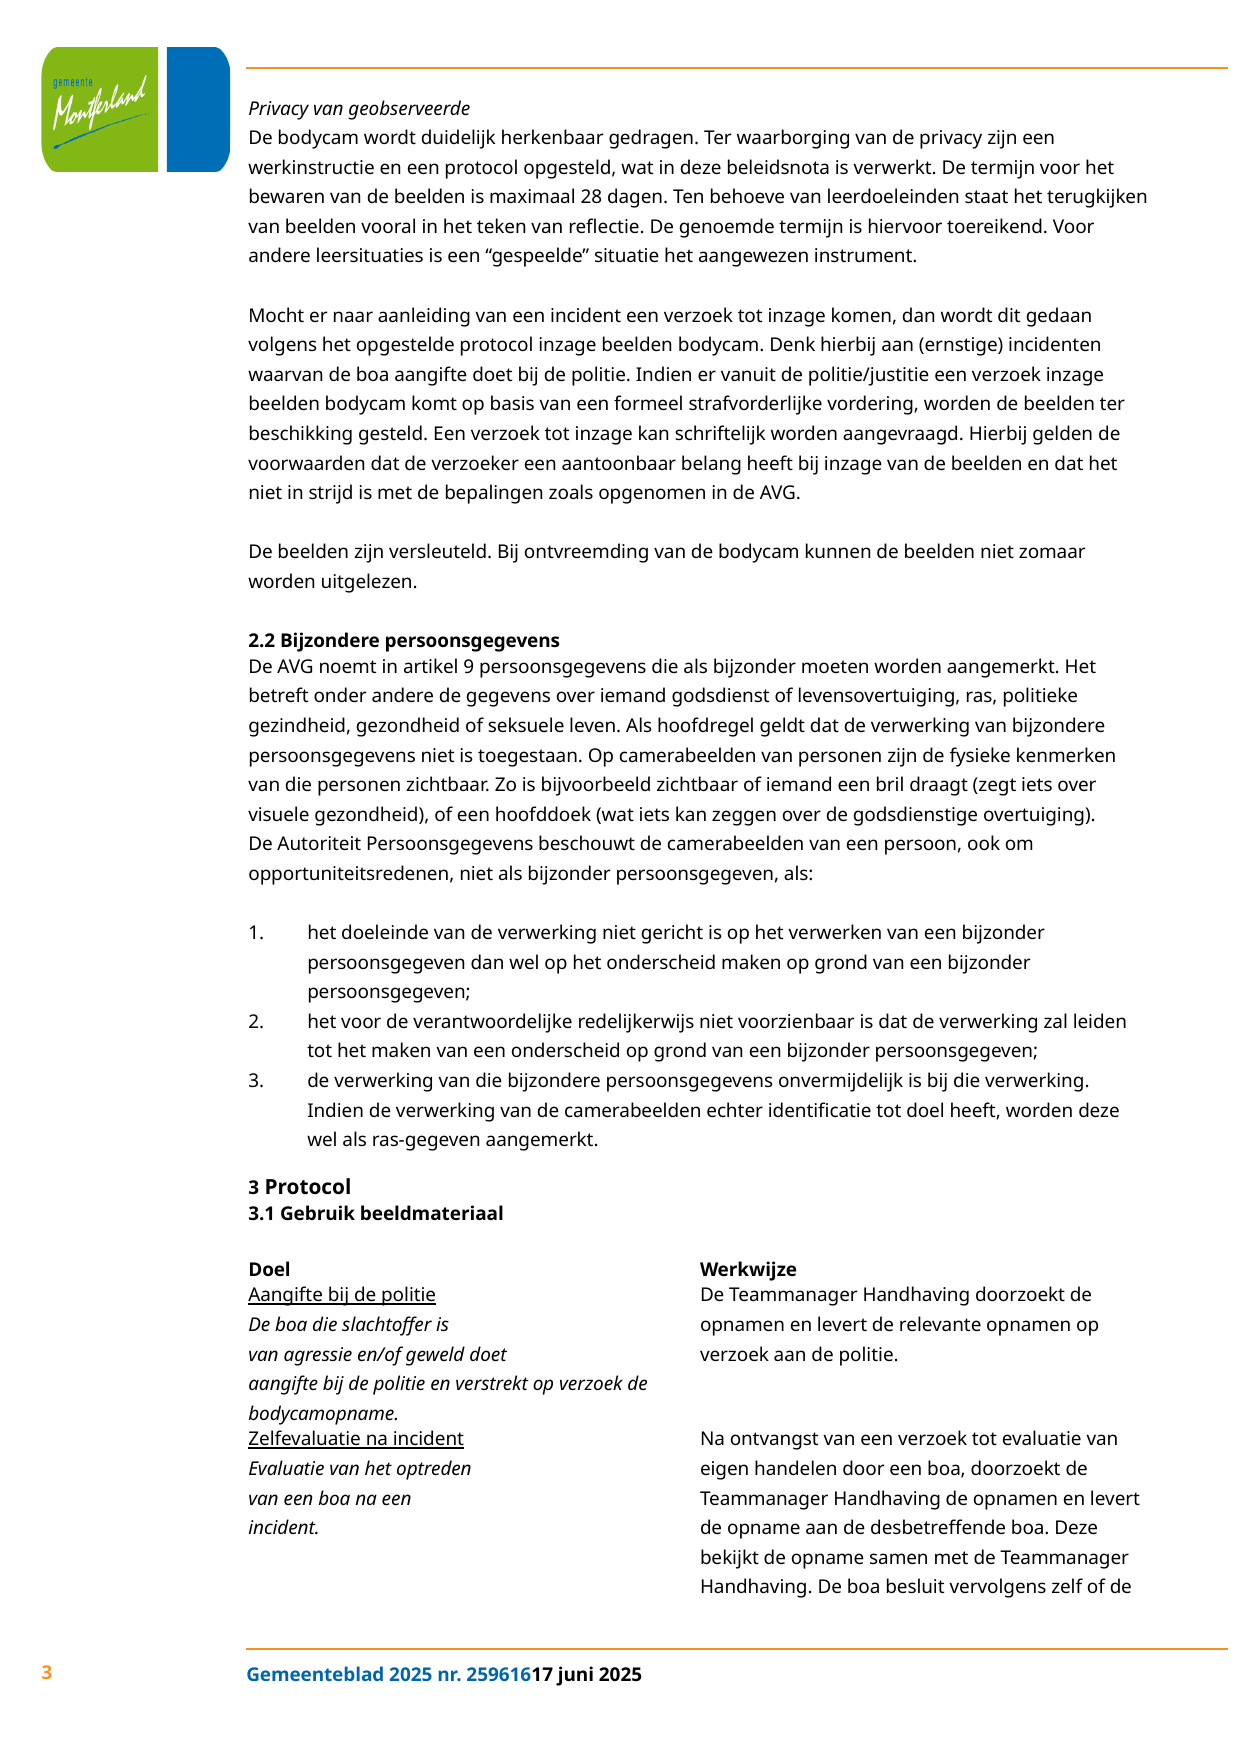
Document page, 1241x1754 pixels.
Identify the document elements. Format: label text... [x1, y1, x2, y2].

text De AVG noemt in artikel 9 persoonsgegevens die als bijzonder moeten worden aangemerkt. Het betreft onder andere de gegevens over iemand godsdienst of levensovertuiging, ras, politieke gezindheid, gezondheid of seksuele leven. Als hoofdregel geldt dat de verwerking van bijzondere persoonsgegevens niet is toegestaan. Op camerabeelden van personen zijn de fysieke kenmerken van die personen zichtbaar. Zo is bijvoorbeeld zichtbaar of iemand een bril draagt (zegt iets over visuele gezondheid), of een hoofddoek (wat iets kan zeggen over de godsdienstige overtuiging). [248, 653, 1152, 827]
text 3 Protocol [248, 1172, 1152, 1200]
table_cell De Teammanager Handhaving doorzoekt de opnamen en levert de relevante opnamen op verzoek aan de politie. [700, 1282, 1152, 1426]
text De beelden zijn versleuteld. Bij ontvreemding van de bodycam kunnen de beelden niet zomaar worden uitgelezen. [248, 538, 1152, 594]
table_cell Na ontvangst van een verzoek tot evaluatie van eigen handelen door een boa, doorzoekt de Teammanager Handhaving de opnamen en levert de opname aan de desbetreffende boa. Deze bekijkt de opname samen met de Teammanager Handhaving. De boa besluit vervolgens zelf of de [700, 1426, 1152, 1599]
text 2.2 Bijzondere persoonsgegevens [248, 627, 1152, 653]
text De Autoriteit Persoonsgegevens beschouwt de camerabeelden van een persoon, ook om opportuniteitsredenen, niet als bijzonder persoonsgegeven, als: [248, 831, 1152, 886]
table_cell Aangifte bij de politie De boa die slachtoffer is van agressie en/of geweld doet aangifte bij de politie en verstrekt op verzoek de bodycamopname. [248, 1282, 700, 1426]
list het voor de verantwoordelijke redelijkerwijs niet voorzienbaar is dat de verwerking zal leiden tot het maken van een onderscheid op grond van een bijzonder persoonsgegeven; [248, 1008, 1152, 1063]
list Indien de verwerking van de camerabeelden echter identificatie tot doel heeft, worden deze wel als ras-gegeven aangemerkt. [248, 1097, 1152, 1152]
table_header Doel [248, 1256, 700, 1282]
text Privacy van geobserveerde [248, 95, 1152, 121]
table_header Werkwijze [700, 1256, 1152, 1282]
list het doeleinde van de verwerking niet gericht is op het verwerken van een bijzonder persoonsgegeven dan wel op het onderscheid maken op grond van een bijzonder persoonsgegeven; [248, 919, 1152, 1004]
table_cell Zelfevaluatie na incident Evaluatie van het optreden van een boa na een incident. [248, 1426, 700, 1599]
text Mocht er naar aanleiding van een incident een verzoek tot inzage komen, dan wordt dit gedaan volgens het opgestelde protocol inzage beelden bodycam. Denk hierbij aan (ernstige) incidenten waarvan de boa aangifte doet bij de politie. Indien er vanuit de politie/justitie een verzoek inzage beelden bodycam komt op basis van een formeel strafvorderlijke vordering, worden de beelden ter beschikking gesteld. Een verzoek tot inzage kan schriftelijk worden aangevraagd. Hierbij gelden de voorwaarden dat de verzoeker een aantoonbaar belang heeft bij inzage van de beelden en dat het niet in strijd is met de bepalingen zoals opgenomen in de AVG. [248, 302, 1152, 505]
picture [41, 47, 231, 172]
text 3.1 Gebruik beeldmateriaal [248, 1200, 1152, 1226]
text De bodycam wordt duidelijk herkenbaar gedragen. Ter waarborging van de privacy zijn een werkinstructie en een protocol opgesteld, wat in deze beleidsnota is verwerkt. De termijn voor het bewaren van de beelden is maximaal 28 dagen. Ten behoeve van leerdoeleinden staat het terugkijken van beelden vooral in het teken van reflectie. De genoemde termijn is hiervoor toereikend. Voor andere leersituaties is een “gespeelde” situatie het aangewezen instrument. [248, 124, 1152, 268]
list de verwerking van die bijzondere persoonsgegevens onvermijdelijk is bij die verwerking. [248, 1067, 1152, 1093]
